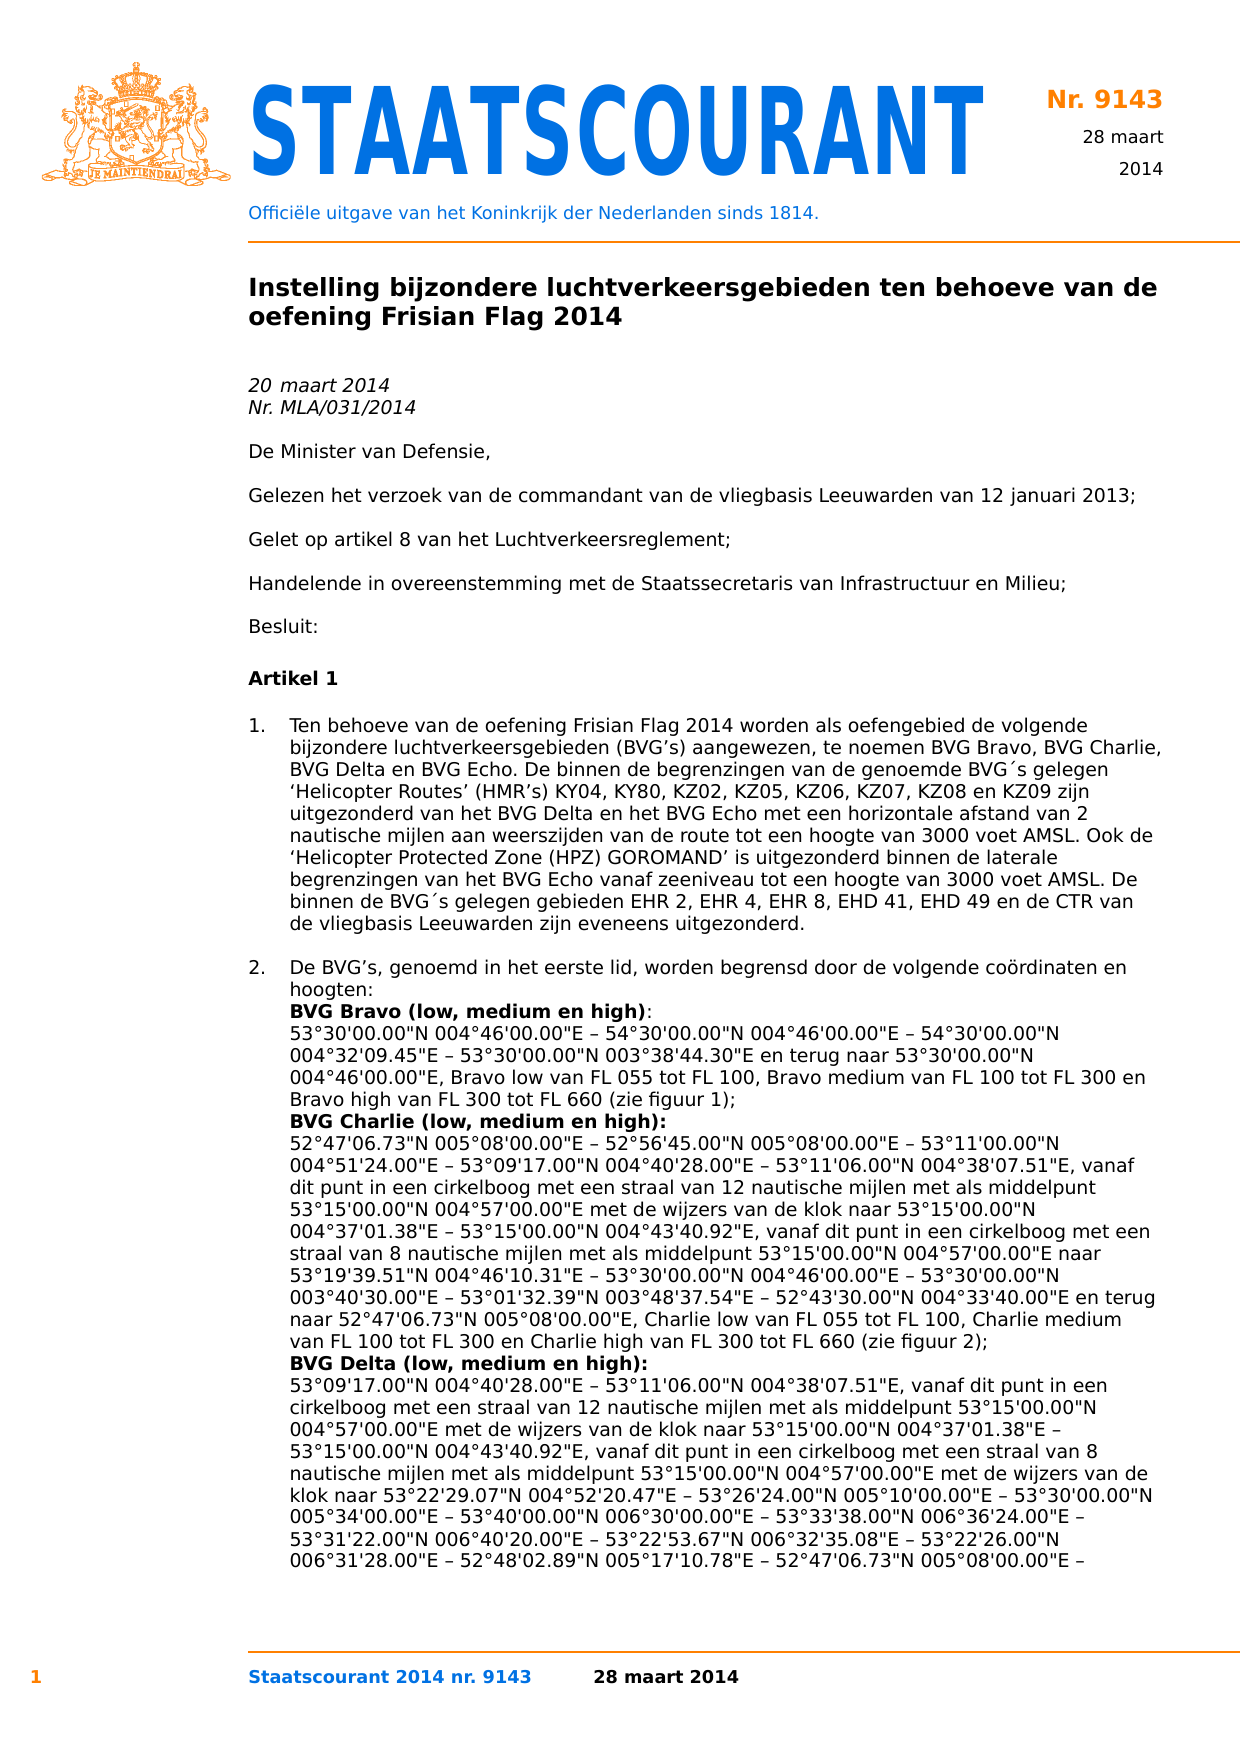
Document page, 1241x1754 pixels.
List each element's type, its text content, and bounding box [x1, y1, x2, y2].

table_cell Officiële uitgave van het Koninkrijk der Nederlanden sinds 1814. [248, 203, 1240, 241]
text 1. Ten behoeve van de oefening Frisian Flag 2014 worden als oefengebied de volgende bijzondere luchtverkeersgebieden (BVG’s) aangewezen, te noemen BVG Bravo, BVG Charlie, BVG Delta en BVG Echo. De binnen de begrenzingen van de genoemde BVG´s gelegen ‘Helicopter Routes’ (HMR’s) KY04, KY80, KZ02, KZ05, KZ06, KZ07, KZ08 en KZ09 zijn uitgezonderd van het BVG Delta en het BVG Echo met een horizontale afstand van 2 nautische mijlen aan weerszijden van de route tot een hoogte van 3000 voet AMSL. Ook de ‘Helicopter Protected Zone (HPZ) GOROMAND’ is uitgezonderd binnen de laterale begrenzingen van het BVG Echo vanaf zeeniveau tot een hoogte van 3000 voet AMSL. De binnen de BVG´s gelegen gebieden EHR 2, EHR 4, EHR 8, EHD 41, EHD 49 en de CTR van de vliegbasis Leeuwarden zijn eveneens uitgezonderd. [248, 715, 1163, 935]
text 53°30'00.00"N 004°46'00.00"E – 54°30'00.00"N 004°46'00.00"E – 54°30'00.00"N 004°32'09.45"E – 53°30'00.00"N 003°38'44.30"E en terug naar 53°30'00.00"N 004°46'00.00"E, Bravo low van FL 055 tot FL 100, Bravo medium van FL 100 tot FL 300 en Bravo high van FL 300 tot FL 660 (zie figuur 1); [289, 1023, 1163, 1111]
text Besluit: [248, 616, 1163, 638]
text 2. De BVG’s, genoemd in het eerste lid, worden begrensd door de volgende coördinaten en hoogten: [248, 957, 1163, 1001]
picture [41, 62, 231, 186]
text BVG Charlie (low, medium en high): [289, 1111, 1163, 1133]
text 52°47'06.73"N 005°08'00.00"E – 52°56'45.00"N 005°08'00.00"E – 53°11'00.00"N 004°51'24.00"E – 53°09'17.00"N 004°40'28.00"E – 53°11'06.00"N 004°38'07.51"E, vanaf dit punt in een cirkelboog met een straal van 12 nautische mijlen met als middelpunt 53°15'00.00"N 004°57'00.00"E met de wijzers van de klok naar 53°15'00.00"N 004°37'01.38"E – 53°15'00.00"N 004°43'40.92"E, vanaf dit punt in een cirkelboog met een straal van 8 nautische mijlen met als middelpunt 53°15'00.00"N 004°57'00.00"E naar 53°19'39.51"N 004°46'10.31"E – 53°30'00.00"N 004°46'00.00"E – 53°30'00.00"N 003°40'30.00"E – 53°01'32.39"N 003°48'37.54"E – 52°43'30.00"N 004°33'40.00"E en terug naar 52°47'06.73"N 005°08'00.00"E, Charlie low van FL 055 tot FL 100, Charlie medium van FL 100 tot FL 300 en Charlie high van FL 300 tot FL 660 (zie figuur 2); [289, 1133, 1163, 1353]
text Nr. MLA/031/2014 [248, 397, 1163, 419]
table_header STAATSCOURANT [248, 62, 998, 203]
text Gelet op artikel 8 van het Luchtverkeersreglement; [248, 529, 1163, 551]
text BVG Delta (low, medium en high): [289, 1353, 1163, 1374]
text Handelende in overeenstemming met de Staatssecretaris van Infrastructuur en Milieu; [248, 572, 1163, 594]
text BVG Bravo (low, medium en high): [289, 1001, 1163, 1023]
subtitle Artikel 1 [248, 668, 1163, 690]
table_header [25, 62, 248, 241]
table_header Nr. 9143 [998, 62, 1240, 121]
text 53°09'17.00"N 004°40'28.00"E – 53°11'06.00"N 004°38'07.51"E, vanaf dit punt in een cirkelboog met een straal van 12 nautische mijlen met als middelpunt 53°15'00.00"N 004°57'00.00"E met de wijzers van de klok naar 53°15'00.00"N 004°37'01.38"E – 53°15'00.00"N 004°43'40.92"E, vanaf dit punt in een cirkelboog met een straal van 8 nautische mijlen met als middelpunt 53°15'00.00"N 004°57'00.00"E met de wijzers van de klok naar 53°22'29.07"N 004°52'20.47"E – 53°26'24.00"N 005°10'00.00"E – 53°30'00.00"N 005°34'00.00"E – 53°40'00.00"N 006°30'00.00"E – 53°33'38.00"N 006°36'24.00"E – 53°31'22.00"N 006°40'20.00"E – 53°22'53.67"N 006°32'35.08"E – 53°22'26.00"N 006°31'28.00"E – 52°48'02.89"N 005°17'10.78"E – 52°47'06.73"N 005°08'00.00"E – [289, 1374, 1163, 1572]
table_cell 28 maart [998, 121, 1240, 153]
text De Minister van Defensie, [248, 441, 1163, 463]
text Gelezen het verzoek van de commandant van de vliegbasis Leeuwarden van 12 januari 2013; [248, 485, 1163, 507]
table_cell 2014 [998, 153, 1240, 203]
subtitle Instelling bijzondere luchtverkeersgebieden ten behoeve van de oefening Frisian Flag 2014 [248, 273, 1163, 331]
text 20 maart 2014 [248, 375, 1163, 397]
